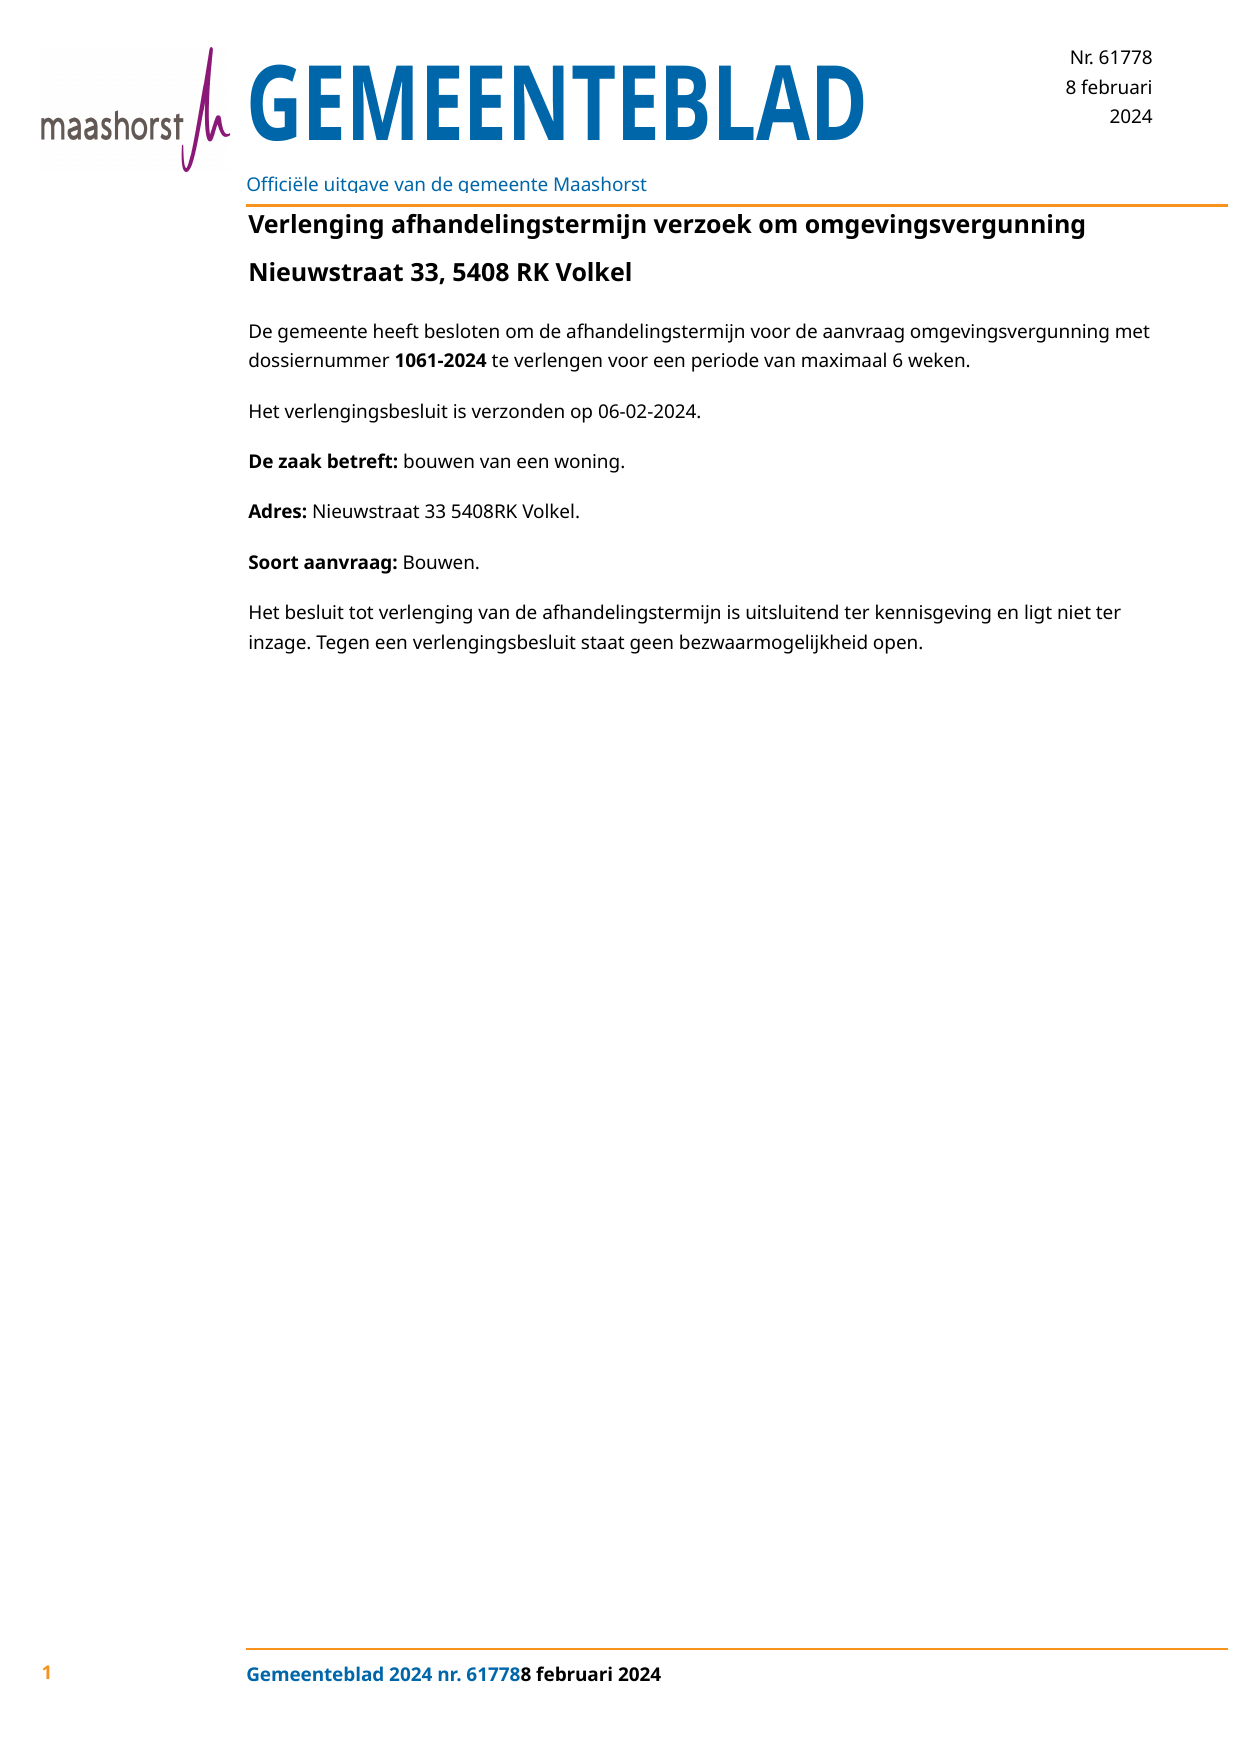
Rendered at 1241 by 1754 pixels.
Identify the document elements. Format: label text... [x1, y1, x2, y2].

text Soort aanvraag: Bouwen. [248, 549, 1152, 575]
text Verlenging afhandelingstermijn verzoek om omgevingsvergunning Nieuwstraat 33, 5408 RK Volkel [248, 207, 1152, 288]
text Het verlengingsbesluit is verzonden op 06-02-2024. [248, 398, 1152, 424]
picture [41, 47, 231, 172]
text De zaak betreft: bouwen van een woning. [248, 448, 1152, 474]
text Het besluit tot verlenging van de afhandelingstermijn is uitsluitend ter kennisgeving en ligt niet ter inzage. Tegen een verlengingsbesluit staat geen bezwaarmogelijkheid open. [248, 599, 1152, 655]
text Adres: Nieuwstraat 33 5408RK Volkel. [248, 499, 1152, 524]
text De gemeente heeft besloten om de afhandelingstermijn voor de aanvraag omgevingsvergunning met dossiernummer 1061-2024 te verlengen voor een periode van maximaal 6 weken. [248, 318, 1152, 373]
